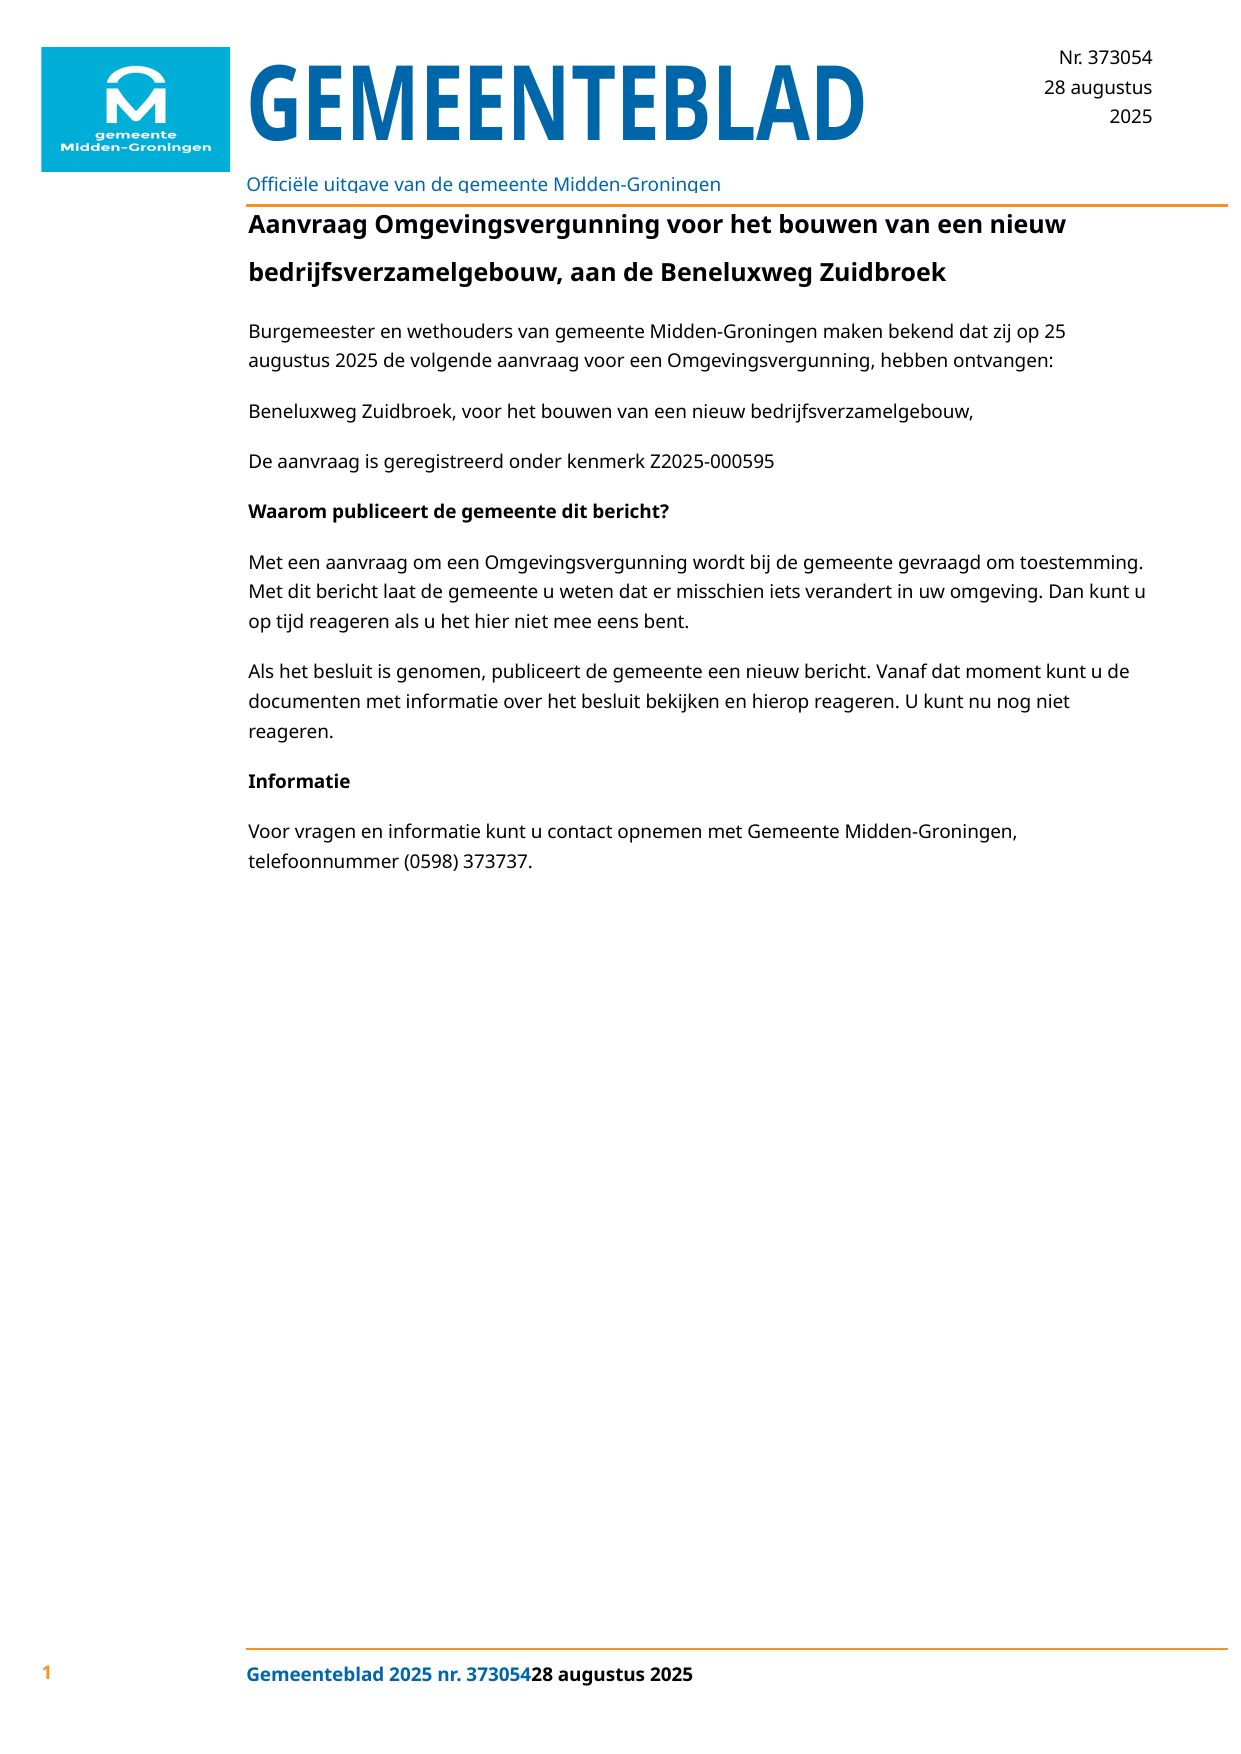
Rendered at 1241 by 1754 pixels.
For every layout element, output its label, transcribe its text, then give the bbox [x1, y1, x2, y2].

text Aanvraag Omgevingsvergunning voor het bouwen van een nieuw bedrijfsverzamelgebouw, aan de Beneluxweg Zuidbroek [248, 207, 1152, 288]
text Waarom publiceert de gemeente dit bericht? [248, 499, 1152, 524]
picture [107, 89, 165, 122]
text Beneluxweg Zuidbroek, voor het bouwen van een nieuw bedrijfsverzamelgebouw, [248, 398, 1152, 424]
text Informatie [248, 768, 1152, 794]
text De aanvraag is geregistreerd onder kenmerk Z2025-000595 [248, 448, 1152, 474]
picture [108, 66, 164, 82]
text Burgemeester en wethouders van gemeente Midden-Groningen maken bekend dat zij op 25 augustus 2025 de volgende aanvraag voor een Omgevingsvergunning, hebben ontvangen: [248, 318, 1152, 373]
text Als het besluit is genomen, publiceert de gemeente een nieuw bericht. Vanaf dat moment kunt u de documenten met informatie over het besluit bekijken en hierop reageren. U kunt nu nog niet reageren. [248, 659, 1152, 744]
text Voor vragen en informatie kunt u contact opnemen met Gemeente Midden-Groningen, telefoonnummer (0598) 373737. [248, 819, 1152, 874]
text Met een aanvraag om een Omgevingsvergunning wordt bij de gemeente gevraagd om toestemming. Met dit bericht laat de gemeente u weten dat er misschien iets verandert in uw omgeving. Dan kunt u op tijd reageren als u het hier niet mee eens bent. [248, 549, 1152, 634]
picture [184, 146, 190, 153]
